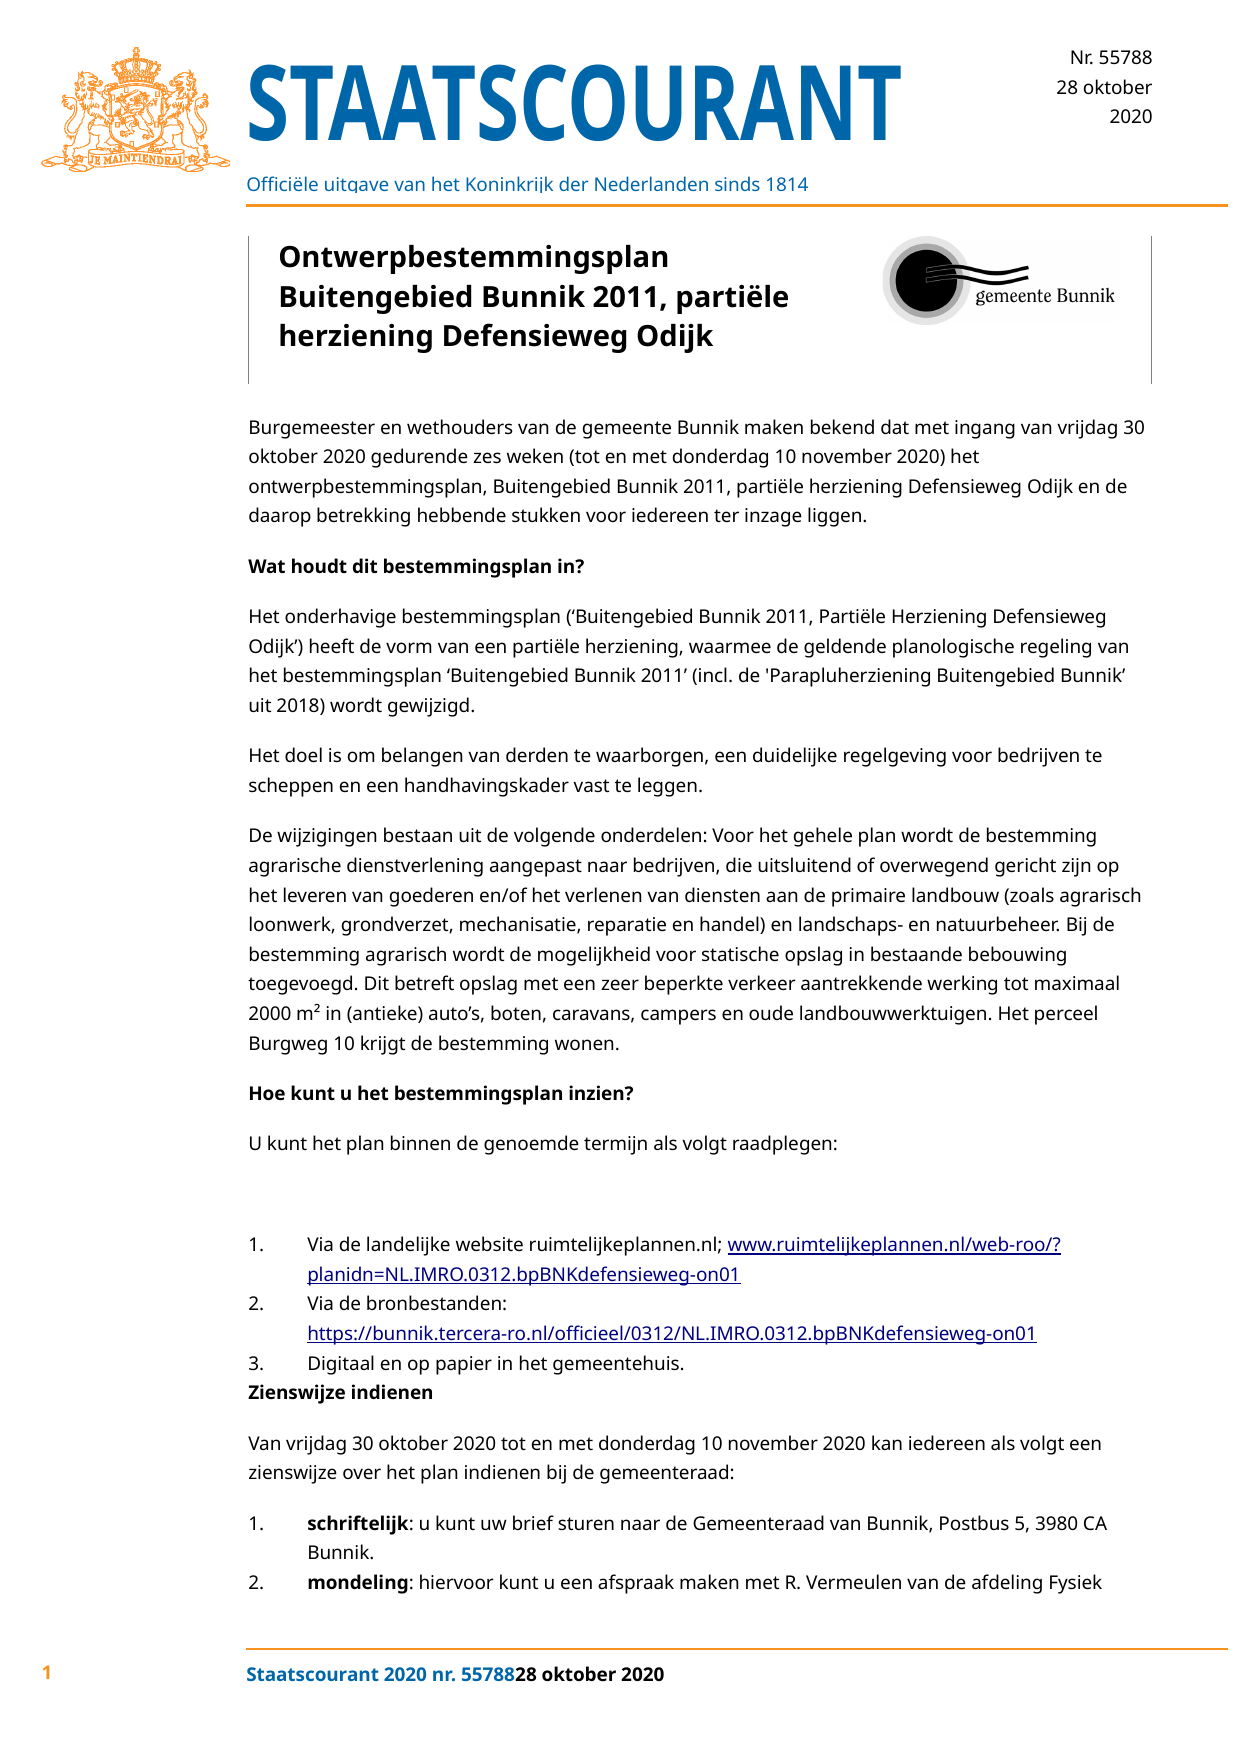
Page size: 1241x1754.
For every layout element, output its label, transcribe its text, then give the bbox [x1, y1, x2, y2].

table_header [850, 236, 1151, 384]
text Het doel is om belangen van derden te waarborgen, een duidelijke regelgeving voor bedrijven te scheppen en een handhavingskader vast te leggen. [248, 743, 1152, 798]
text Zienswijze indienen [248, 1379, 1152, 1405]
list mondeling: hiervoor kunt u een afspraak maken met R. Vermeulen van de afdeling Fysiek [248, 1569, 1152, 1595]
text Burgemeester en wethouders van de gemeente Bunnik maken bekend dat met ingang van vrijdag 30 oktober 2020 gedurende zes weken (tot en met donderdag 10 november 2020) het ontwerpbestemmingsplan, Buitengebied Bunnik 2011, partiële herziening Defensieweg Odijk en de daarop betrekking hebbende stukken voor iedereen ter inzage liggen. [248, 414, 1152, 528]
text Wat houdt dit bestemmingsplan in? [248, 553, 1152, 579]
text De wijzigingen bestaan uit de volgende onderdelen: Voor het gehele plan wordt de bestemming agrarische dienstverlening aangepast naar bedrijven, die uitsluitend of overwegend gericht zijn op het leveren van goederen en/of het verlenen van diensten aan de primaire landbouw (zoals agrarisch loonwerk, grondverzet, mechanisatie, reparatie en handel) en landschaps- en natuurbeheer. Bij de bestemming agrarisch wordt de mogelijkheid voor statische opslag in bestaande bebouwing toegevoegd. Dit betreft opslag met een zeer beperkte verkeer aantrekkende werking tot maximaal 2000 m² in (antieke) auto’s, boten, caravans, campers en oude landbouwwerktuigen. Het perceel Burgweg 10 krijgt de bestemming wonen. [248, 823, 1152, 1056]
list Via de bronbestanden: https://bunnik.tercera-ro.nl/officieel/0312/NL.IMRO.0312.bpBNKdefensieweg-on01 [248, 1291, 1152, 1346]
text U kunt het plan binnen de genoemde termijn als volgt raadplegen: [248, 1131, 1152, 1156]
picture [41, 47, 231, 172]
table_header Ontwerpbestemmingsplan Buitengebied Bunnik 2011, partiële herziening Defensieweg Odijk [249, 236, 850, 384]
picture [882, 236, 1119, 325]
text Het onderhavige bestemmingsplan (‘Buitengebied Bunnik 2011, Partiële Herziening Defensieweg Odijk’) heeft de vorm van een partiële herziening, waarmee de geldende planologische regeling van het bestemmingsplan ‘Buitengebied Bunnik 2011’ (incl. de 'Parapluherziening Buitengebied Bunnik’ uit 2018) wordt gewijzigd. [248, 603, 1152, 718]
text Hoe kunt u het bestemmingsplan inzien? [248, 1080, 1152, 1106]
list Via de landelijke website ruimtelijkeplannen.nl; www.ruimtelijkeplannen.nl/web-roo/?planidn=NL.IMRO.0312.bpBNKdefensieweg-on01 [248, 1231, 1152, 1287]
list Digitaal en op papier in het gemeentehuis. [248, 1350, 1152, 1376]
list schriftelijk: u kunt uw brief sturen naar de Gemeenteraad van Bunnik, Postbus 5, 3980 CA Bunnik. [248, 1510, 1152, 1565]
text Van vrijdag 30 oktober 2020 tot en met donderdag 10 november 2020 kan iedereen als volgt een zienswijze over het plan indienen bij de gemeenteraad: [248, 1430, 1152, 1485]
